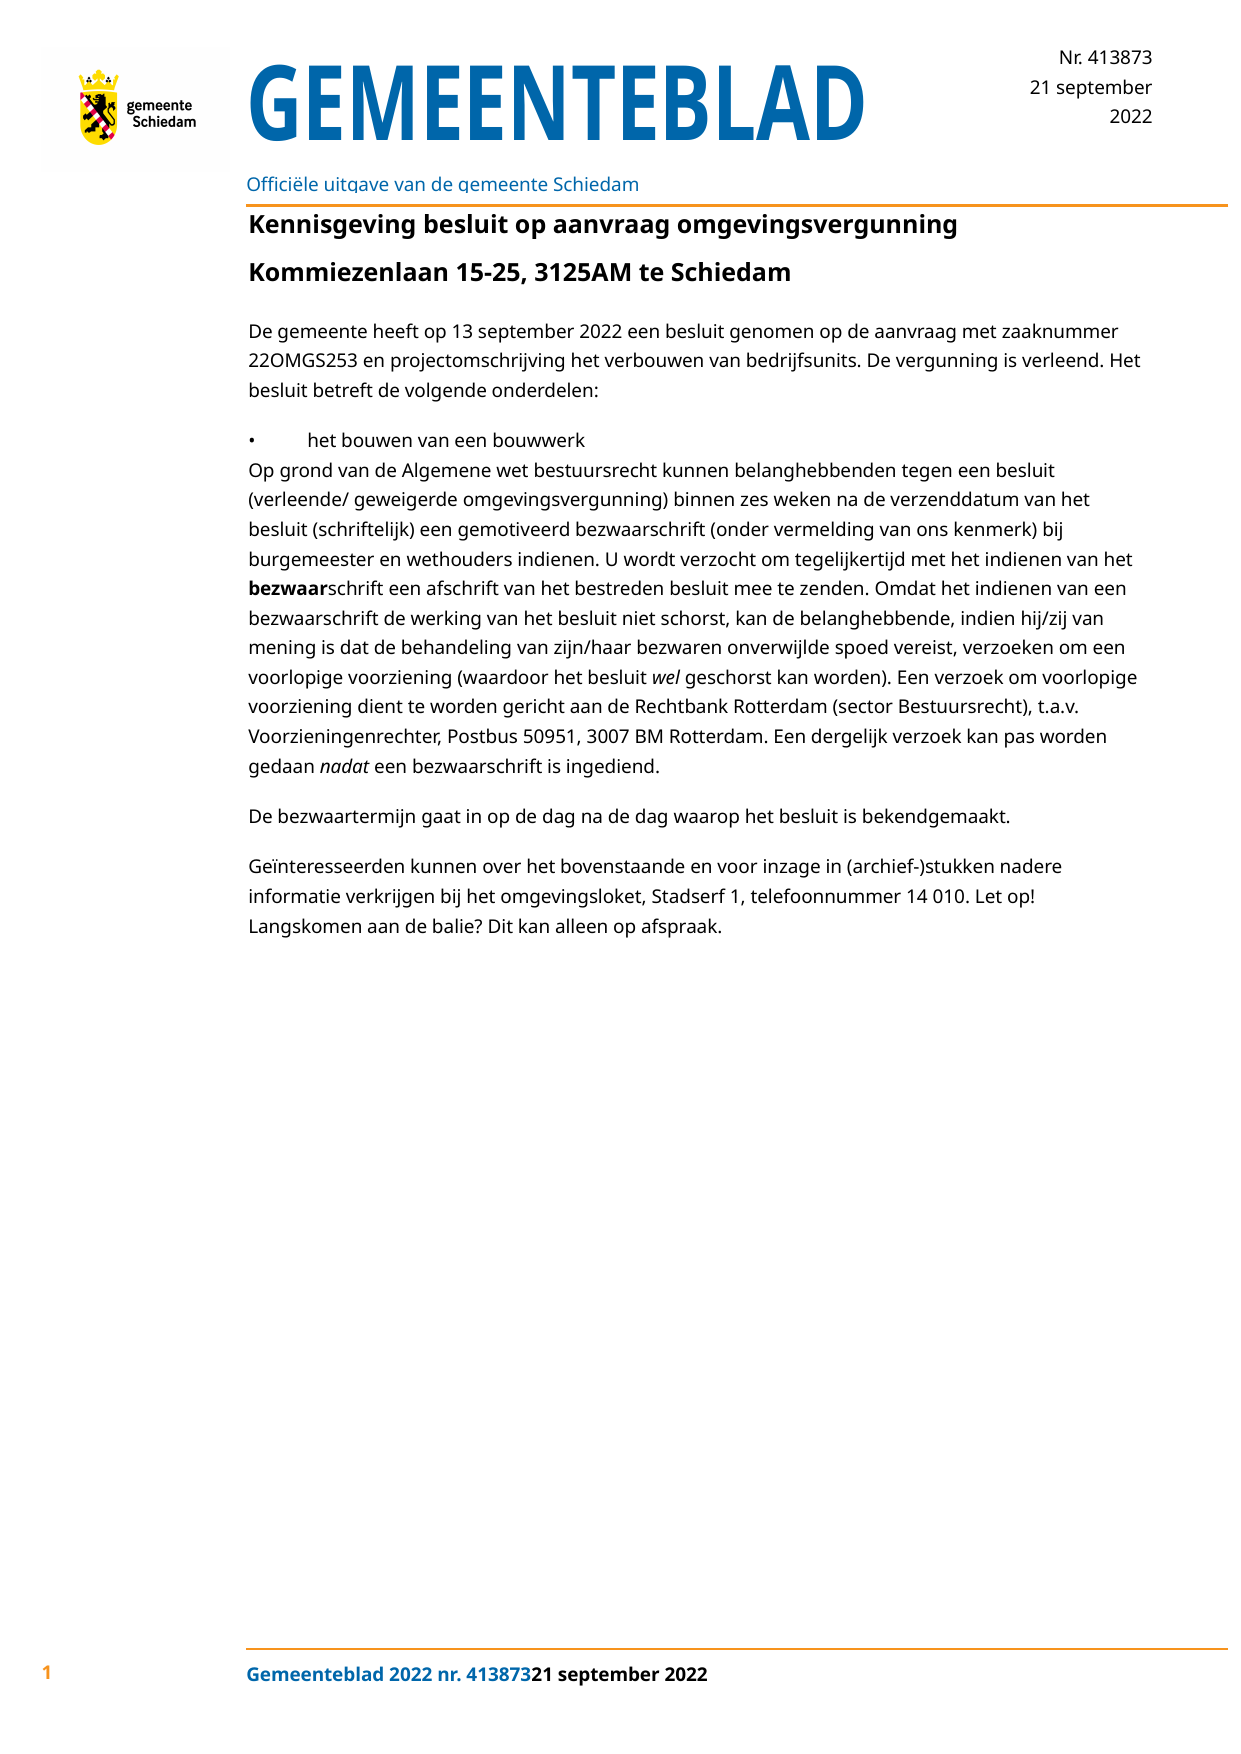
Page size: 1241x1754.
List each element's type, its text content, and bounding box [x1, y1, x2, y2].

text Kennisgeving besluit op aanvraag omgevingsvergunning Kommiezenlaan 15-25, 3125AM te Schiedam [248, 207, 1152, 288]
picture [41, 47, 231, 172]
text De gemeente heeft op 13 september 2022 een besluit genomen op de aanvraag met zaaknummer 22OMGS253 en projectomschrijving het verbouwen van bedrijfsunits. De vergunning is verleend. Het besluit betreft de volgende onderdelen: [248, 318, 1152, 403]
list het bouwen van een bouwwerk [248, 427, 1152, 453]
text De bezwaartermijn gaat in op de dag na de dag waarop het besluit is bekendgemaakt. [248, 803, 1152, 829]
text Geïnteresseerden kunnen over het bovenstaande en voor inzage in (archief-)stukken nadere informatie verkrijgen bij het omgevingsloket, Stadserf 1, telefoonnummer 14 010. Let op! Langskomen aan de balie? Dit kan alleen op afspraak. [248, 854, 1152, 939]
text Op grond van de Algemene wet bestuursrecht kunnen belanghebbenden tegen een besluit (verleende/ geweigerde omgevingsvergunning) binnen zes weken na de verzenddatum van het besluit (schriftelijk) een gemotiveerd bezwaarschrift (onder vermelding van ons kenmerk) bij burgemeester en wethouders indienen. U wordt verzocht om tegelijkertijd met het indienen van het bezwaarschrift een afschrift van het bestreden besluit mee te zenden. Omdat het indienen van een bezwaarschrift de werking van het besluit niet schorst, kan de belanghebbende, indien hij/zij van mening is dat de behandeling van zijn/haar bezwaren onverwijlde spoed vereist, verzoeken om een voorlopige voorziening (waardoor het besluit wel geschorst kan worden). Een verzoek om voorlopige voorziening dient te worden gericht aan de Rechtbank Rotterdam (sector Bestuursrecht), t.a.v. Voorzieningenrechter, Postbus 50951, 3007 BM Rotterdam. Een dergelijk verzoek kan pas worden gedaan nadat een bezwaarschrift is ingediend. [248, 457, 1152, 779]
